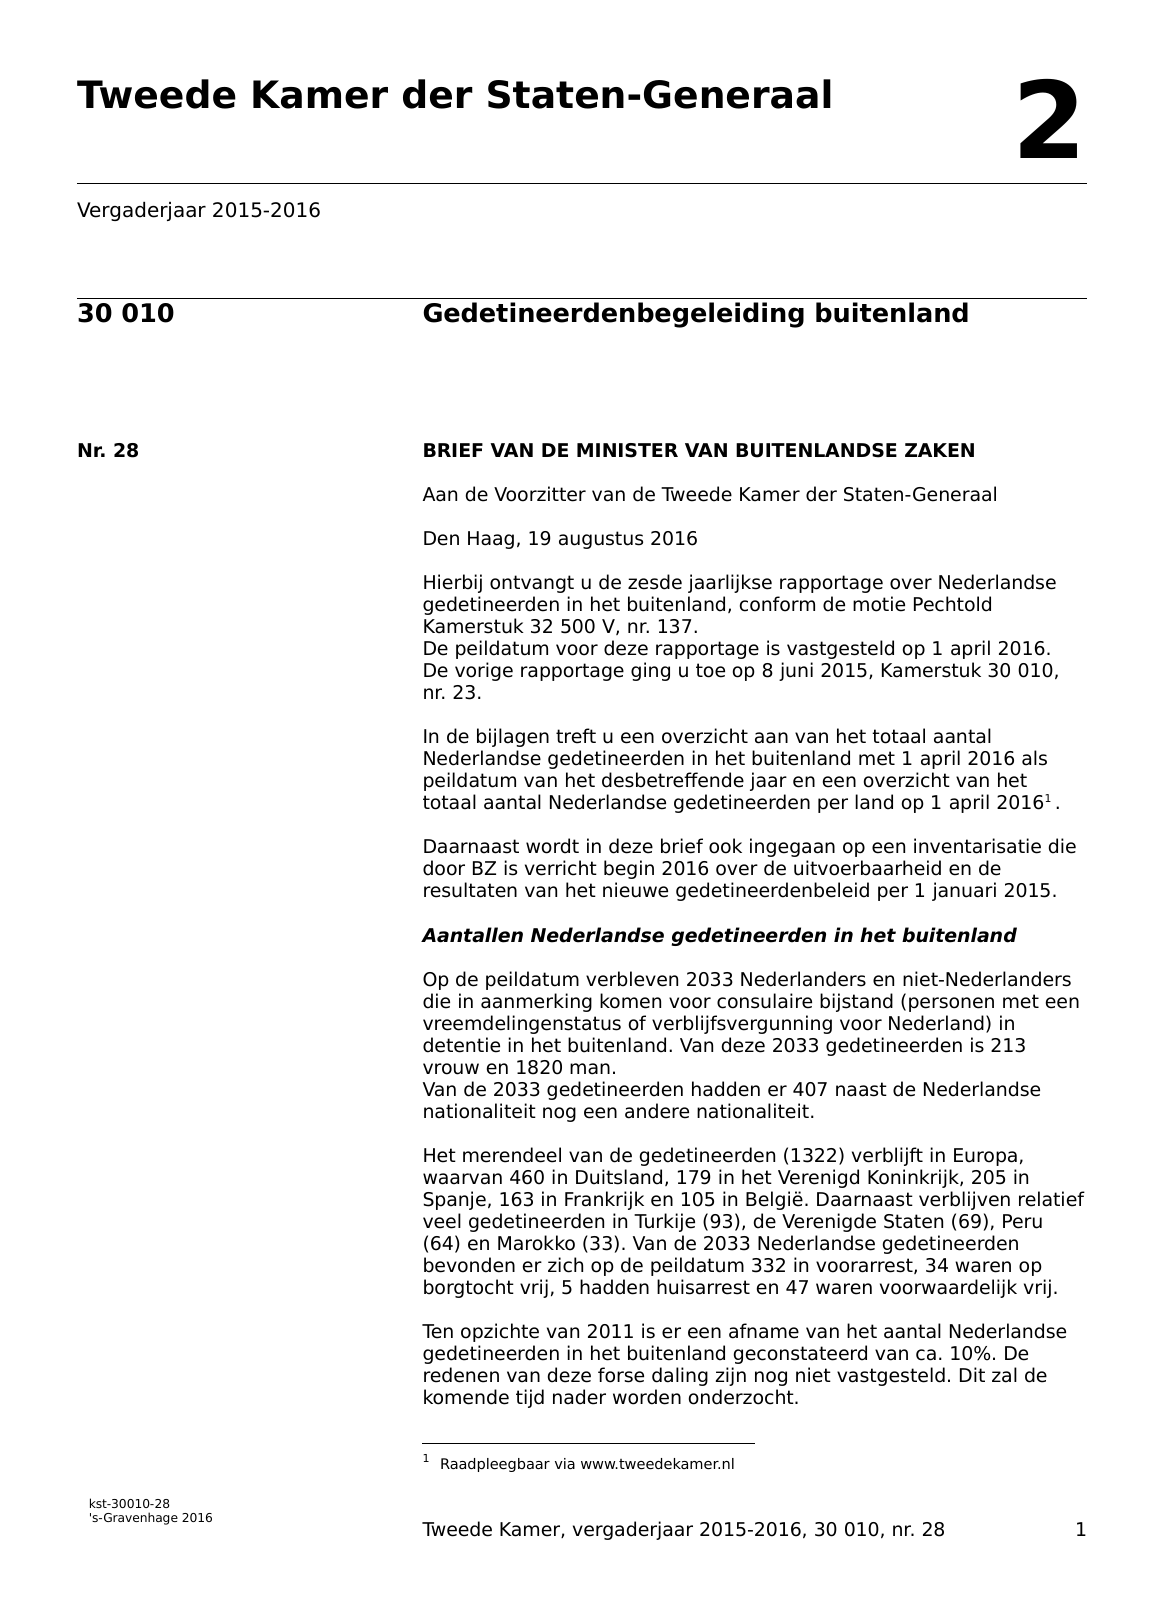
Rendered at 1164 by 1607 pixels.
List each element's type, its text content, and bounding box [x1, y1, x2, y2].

subtitle 30 010 Gedetineerdenbegeleiding buitenland [77, 299, 1087, 329]
text 's-Gravenhage 2016 [88, 1511, 323, 1525]
text Ten opzichte van 2011 is er een afname van het aantal Nederlandse gedetineerden in het buitenland geconstateerd van ca. 10%. De redenen van deze forse daling zijn nog niet vastgesteld. Dit zal de komende tijd nader worden onderzocht. [422, 1321, 1087, 1409]
text Van de 2033 gedetineerden hadden er 407 naast de Nederlandse nationaliteit nog een andere nationaliteit. [422, 1078, 1087, 1122]
table_cell Vergaderjaar 2015-2016 [77, 184, 1087, 298]
text De vorige rapportage ging u toe op 8 juni 2015, Kamerstuk 30 010, nr. 23. [422, 660, 1087, 704]
table_header Tweede Kamer der Staten-Generaal [77, 59, 886, 183]
text Aan de Voorzitter van de Tweede Kamer der Staten-Generaal [422, 484, 1087, 506]
text Raadpleegbaar via www.tweedekamer.nl [422, 1452, 1087, 1474]
text kst-30010-28 [88, 1497, 323, 1511]
table_header 2 [886, 59, 1087, 183]
text Den Haag, 19 augustus 2016 [422, 528, 1087, 550]
text Hierbij ontvangt u de zesde jaarlijkse rapportage over Nederlandse gedetineerden in het buitenland, conform de motie Pechtold Kamerstuk 32 500 V, nr. 137. [422, 572, 1087, 638]
subtitle Aantallen Nederlandse gedetineerden in het buitenland [422, 924, 1087, 946]
text Daarnaast wordt in deze brief ook ingegaan op een inventarisatie die door BZ is verricht begin 2016 over de uitvoerbaarheid en de resultaten van het nieuwe gedetineerdenbeleid per 1 januari 2015. [422, 836, 1087, 902]
subtitle Nr. 28 BRIEF VAN DE MINISTER VAN BUITENLANDSE ZAKEN [77, 440, 1087, 462]
text In de bijlagen treft u een overzicht aan van het totaal aantal Nederlandse gedetineerden in het buitenland met 1 april 2016 als peildatum van het desbetreffende jaar en een overzicht van het totaal aantal Nederlandse gedetineerden per land op 1 april 2016. [422, 726, 1087, 814]
text Het merendeel van de gedetineerden (1322) verblijft in Europa, waarvan 460 in Duitsland, 179 in het Verenigd Koninkrijk, 205 in Spanje, 163 in Frankrijk en 105 in België. Daarnaast verblijven relatief veel gedetineerden in Turkije (93), de Verenigde Staten (69), Peru (64) en Marokko (33). Van de 2033 Nederlandse gedetineerden bevonden er zich op de peildatum 332 in voorarrest, 34 waren op borgtocht vrij, 5 hadden huisarrest en 47 waren voorwaardelijk vrij. [422, 1145, 1087, 1298]
text De peildatum voor deze rapportage is vastgesteld op 1 april 2016. [422, 638, 1087, 660]
text Op de peildatum verbleven 2033 Nederlanders en niet-Nederlanders die in aanmerking komen voor consulaire bijstand (personen met een vreemdelingenstatus of verblijfsvergunning voor Nederland) in detentie in het buitenland. Van deze 2033 gedetineerden is 213 vrouw en 1820 man. [422, 969, 1087, 1078]
